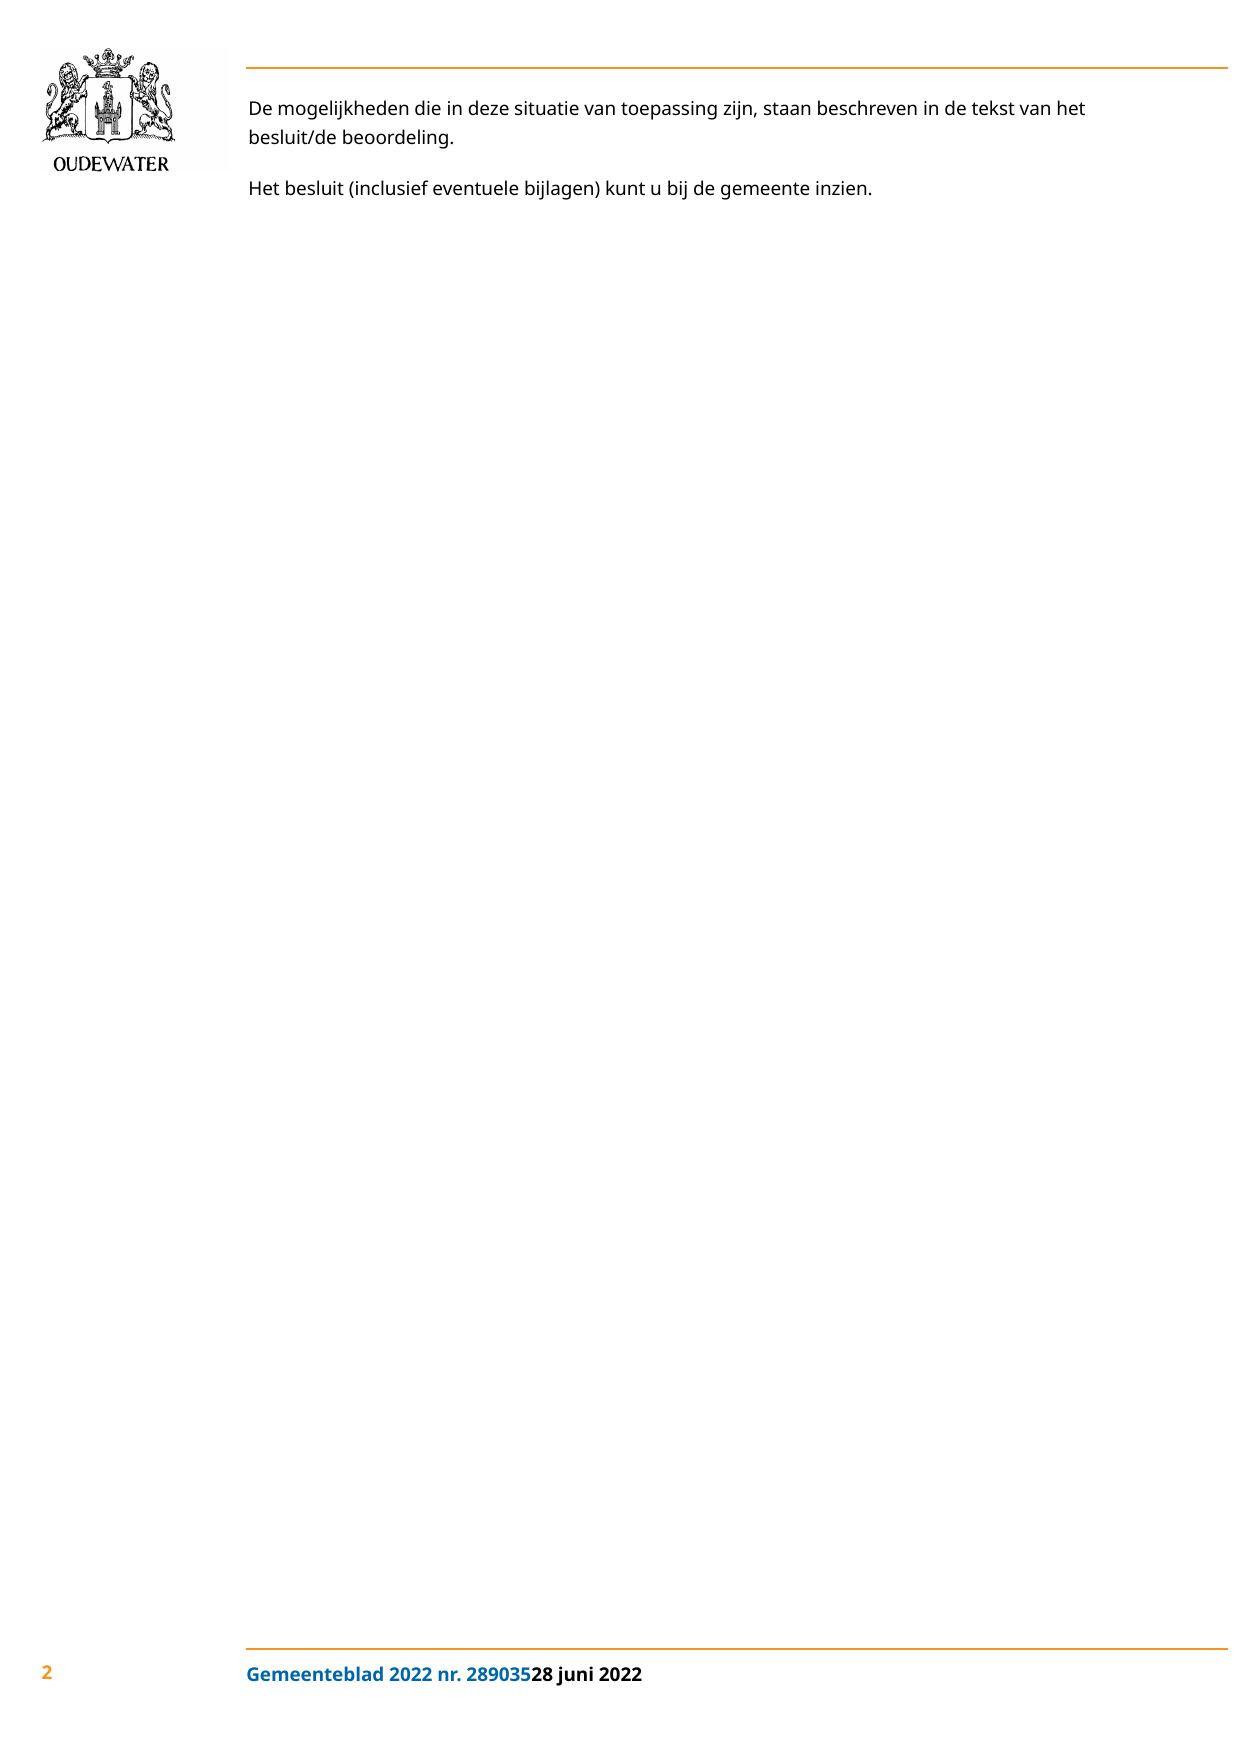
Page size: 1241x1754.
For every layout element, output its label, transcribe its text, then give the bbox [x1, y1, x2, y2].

text De mogelijkheden die in deze situatie van toepassing zijn, staan beschreven in de tekst van het besluit/de beoordeling. [248, 95, 1152, 150]
picture [41, 47, 231, 172]
text Het besluit (inclusief eventuele bijlagen) kunt u bij de gemeente inzien. [248, 175, 1152, 201]
